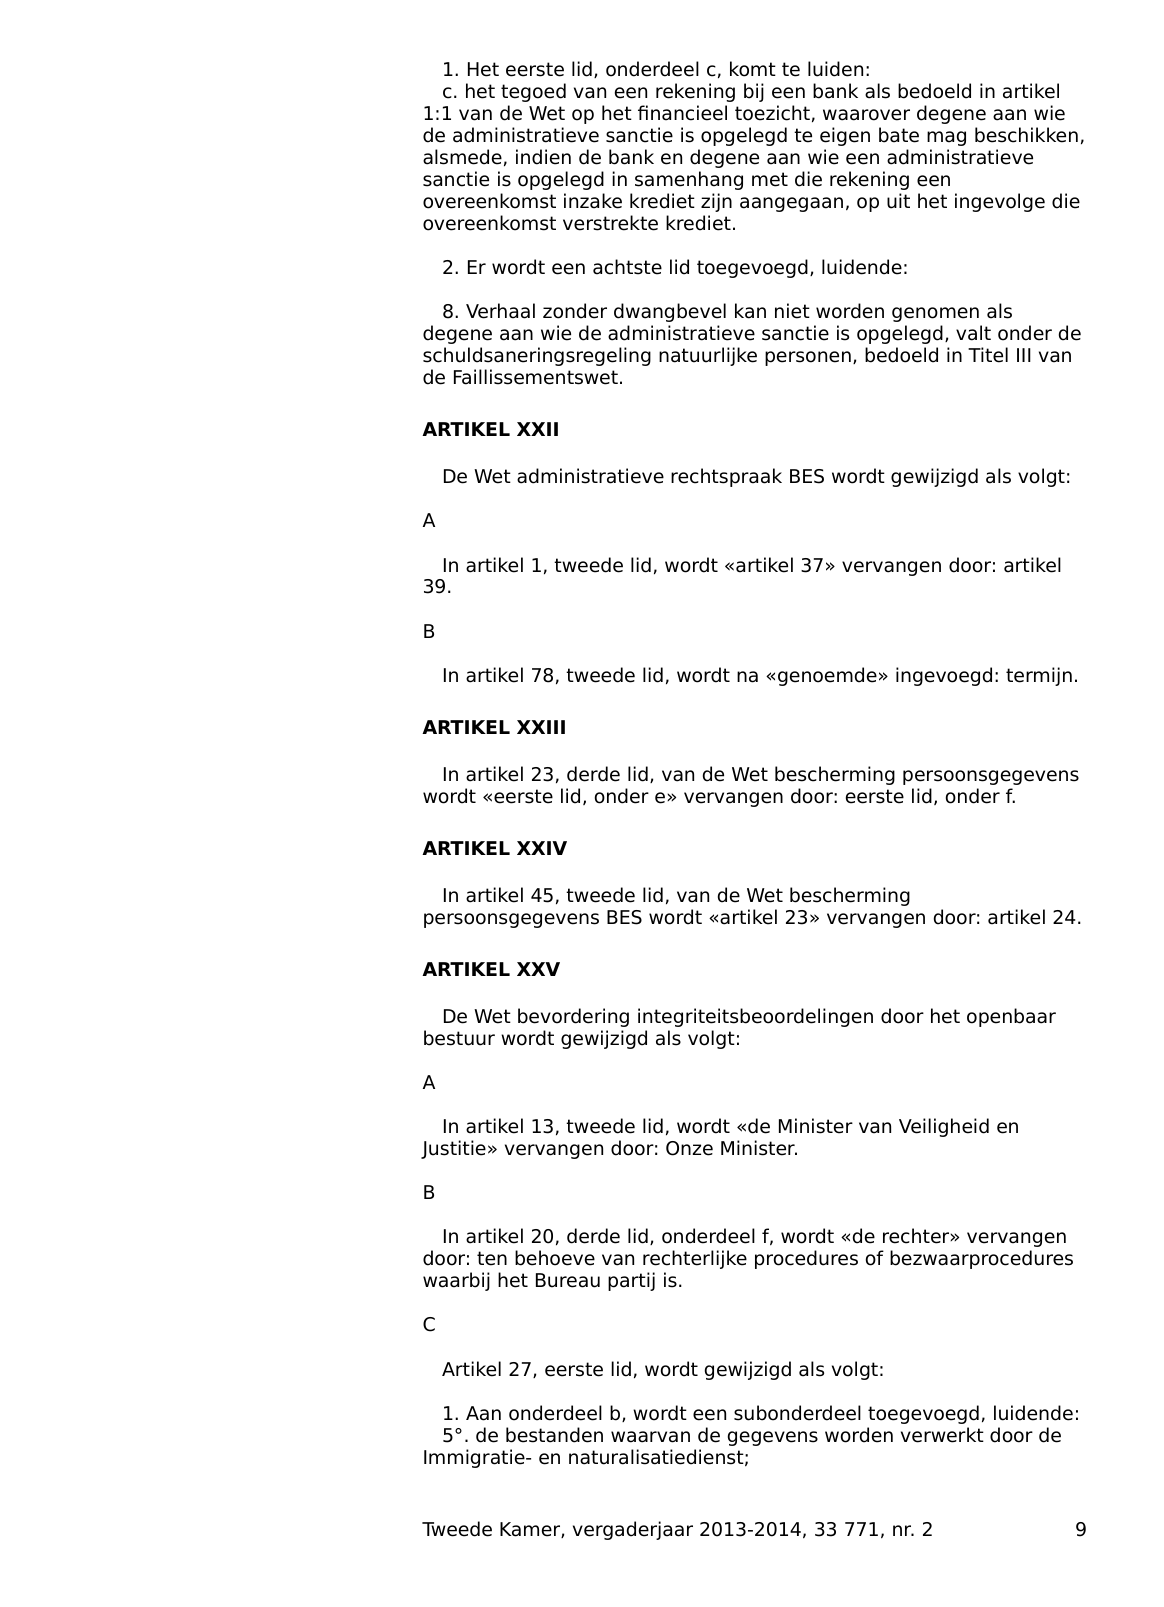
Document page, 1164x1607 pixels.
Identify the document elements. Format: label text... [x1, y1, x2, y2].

text B [422, 621, 1087, 643]
text 2. Er wordt een achtste lid toegevoegd, luidende: [422, 257, 1087, 279]
text In artikel 13, tweede lid, wordt «de Minister van Veiligheid en Justitie» vervangen door: Onze Minister. [422, 1116, 1087, 1160]
subtitle ARTIKEL XXIV [422, 838, 1087, 860]
text B [422, 1182, 1087, 1204]
subtitle ARTIKEL XXII [422, 419, 1087, 441]
text A [422, 510, 1087, 532]
text In artikel 1, tweede lid, wordt «artikel 37» vervangen door: artikel 39. [422, 554, 1087, 598]
text 1. Aan onderdeel b, wordt een subonderdeel toegevoegd, luidende: [422, 1403, 1087, 1425]
text 1. Het eerste lid, onderdeel c, komt te luiden: [422, 59, 1087, 81]
text C [422, 1314, 1087, 1336]
text In artikel 45, tweede lid, van de Wet bescherming persoonsgegevens BES wordt «artikel 23» vervangen door: artikel 24. [422, 885, 1087, 929]
subtitle ARTIKEL XXIII [422, 717, 1087, 739]
text In artikel 20, derde lid, onderdeel f, wordt «de rechter» vervangen door: ten behoeve van rechterlijke procedures of bezwaarprocedures waarbij het Bureau partij is. [422, 1226, 1087, 1292]
text De Wet bevordering integriteitsbeoordelingen door het openbaar bestuur wordt gewijzigd als volgt: [422, 1006, 1087, 1049]
text 8. Verhaal zonder dwangbevel kan niet worden genomen als degene aan wie de administratieve sanctie is opgelegd, valt onder de schuldsaneringsregeling natuurlijke personen, bedoeld in Titel III van de Faillissementswet. [422, 301, 1087, 389]
text Artikel 27, eerste lid, wordt gewijzigd als volgt: [422, 1358, 1087, 1381]
text 5°. de bestanden waarvan de gegevens worden verwerkt door de Immigratie- en naturalisatiedienst; [422, 1425, 1087, 1469]
text De Wet administratieve rechtspraak BES wordt gewijzigd als volgt: [422, 466, 1087, 488]
text In artikel 23, derde lid, van de Wet bescherming persoonsgegevens wordt «eerste lid, onder e» vervangen door: eerste lid, onder f. [422, 764, 1087, 808]
text A [422, 1072, 1087, 1094]
text c. het tegoed van een rekening bij een bank als bedoeld in artikel 1:1 van de Wet op het financieel toezicht, waarover degene aan wie de administratieve sanctie is opgelegd te eigen bate mag beschikken, alsmede, indien de bank en degene aan wie een administratieve sanctie is opgelegd in samenhang met die rekening een overeenkomst inzake krediet zijn aangegaan, op uit het ingevolge die overeenkomst verstrekte krediet. [422, 81, 1087, 235]
text In artikel 78, tweede lid, wordt na «genoemde» ingevoegd: termijn. [422, 665, 1087, 687]
subtitle ARTIKEL XXV [422, 959, 1087, 981]
